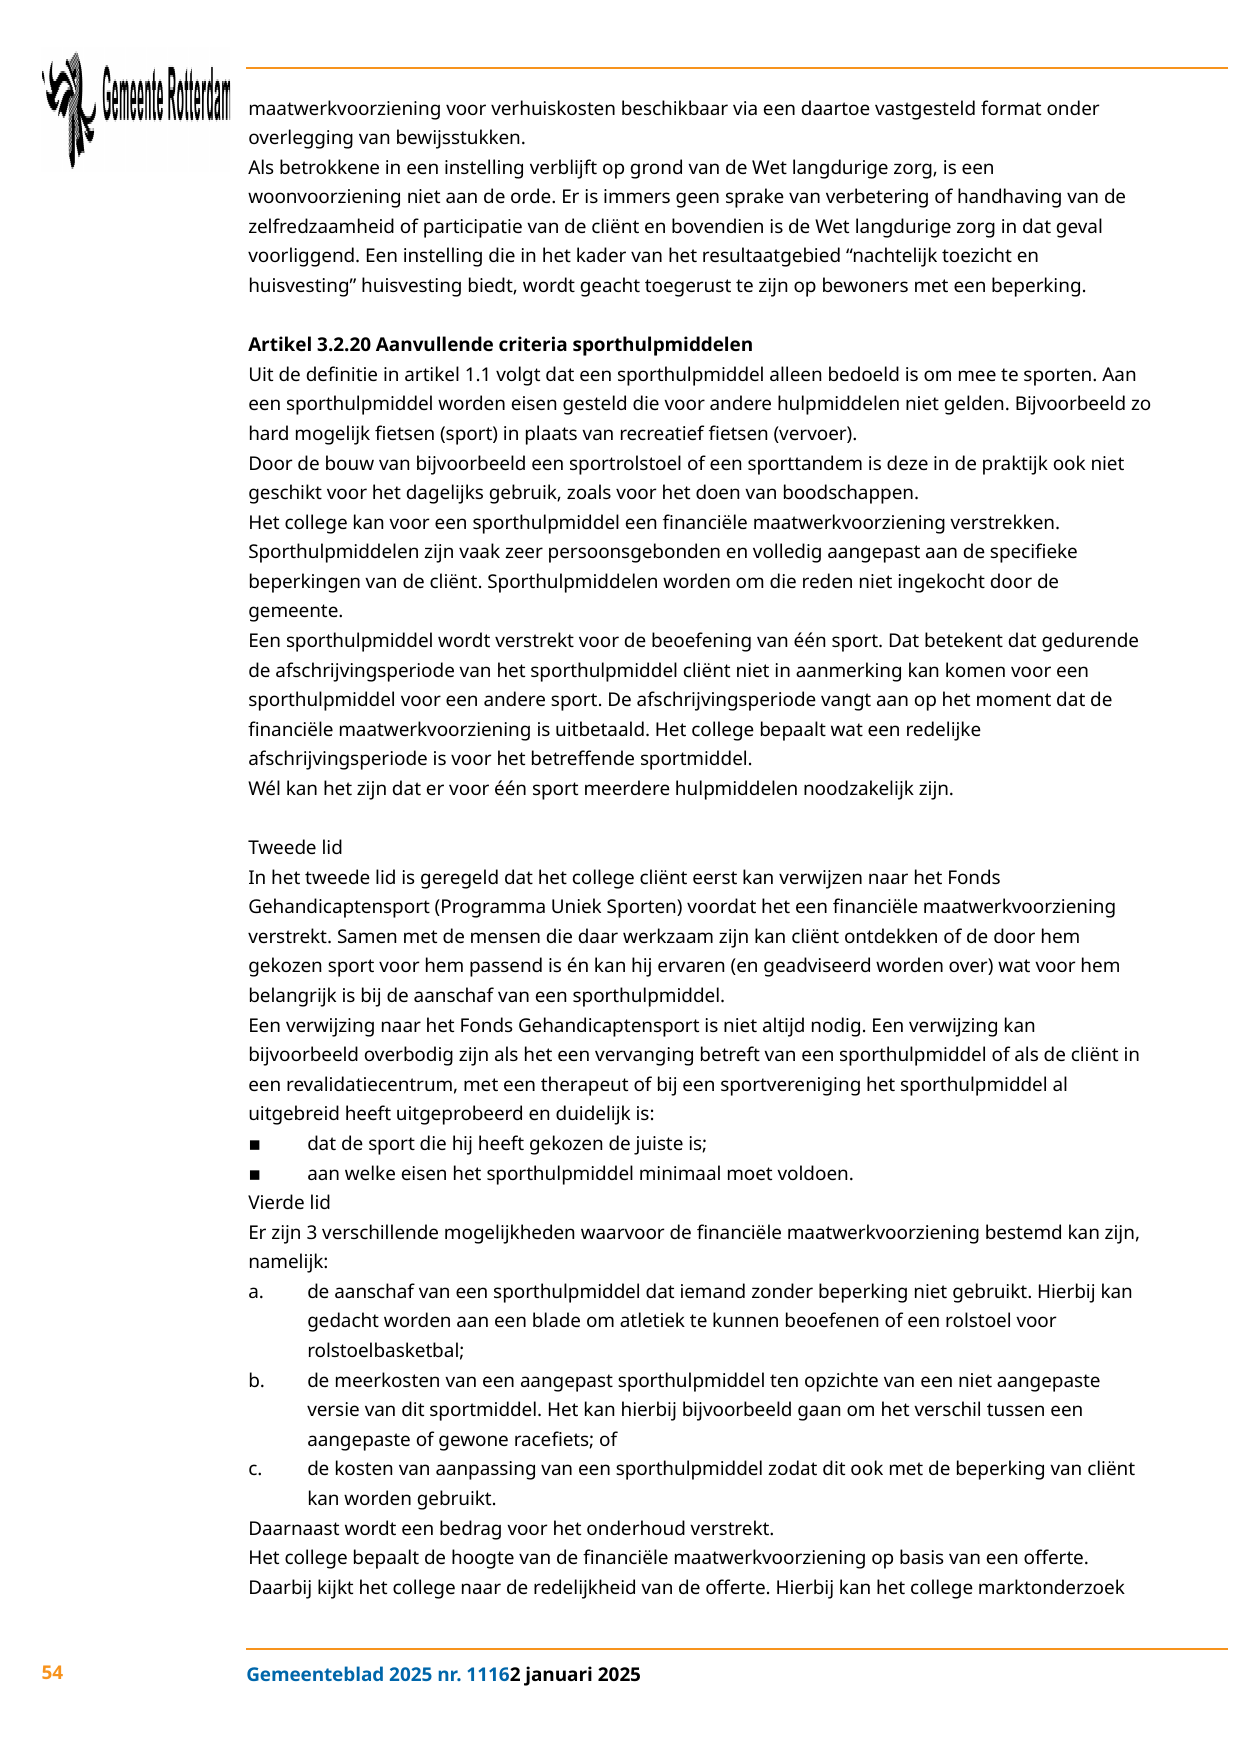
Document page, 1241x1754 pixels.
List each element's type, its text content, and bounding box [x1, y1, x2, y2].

text Het college kan voor een sporthulpmiddel een financiële maatwerkvoorziening verstrekken. [248, 509, 1152, 535]
text Vierde lid [248, 1189, 1152, 1215]
text Artikel 3.2.20 Aanvullende criteria sporthulpmiddelen [248, 331, 1152, 357]
text Een verwijzing naar het Fonds Gehandicaptensport is niet altijd nodig. Een verwijzing kan bijvoorbeeld overbodig zijn als het een vervanging betreft van een sporthulpmiddel of als de cliënt in een revalidatiecentrum, met een therapeut of bij een sportvereniging het sporthulpmiddel al uitgebreid heeft uitgeprobeerd en duidelijk is: [248, 1012, 1152, 1126]
text Een sporthulpmiddel wordt verstrekt voor de beoefening van één sport. Dat betekent dat gedurende de afschrijvingsperiode van het sporthulpmiddel cliënt niet in aanmerking kan komen voor een sporthulpmiddel voor een andere sport. De afschrijvingsperiode vangt aan op het moment dat de financiële maatwerkvoorziening is uitbetaald. Het college bepaalt wat een redelijke afschrijvingsperiode is voor het betreffende sportmiddel. [248, 627, 1152, 771]
text maatwerkvoorziening voor verhuiskosten beschikbaar via een daartoe vastgesteld format onder overlegging van bewijsstukken. [248, 95, 1152, 150]
text Uit de definitie in artikel 1.1 volgt dat een sporthulpmiddel alleen bedoeld is om mee te sporten. Aan een sporthulpmiddel worden eisen gesteld die voor andere hulpmiddelen niet gelden. Bijvoorbeeld zo hard mogelijk fietsen (sport) in plaats van recreatief fietsen (vervoer). [248, 361, 1152, 446]
text Er zijn 3 verschillende mogelijkheden waarvoor de financiële maatwerkvoorziening bestemd kan zijn, namelijk: [248, 1219, 1152, 1274]
picture [41, 47, 231, 172]
text Als betrokkene in een instelling verblijft op grond van de Wet langdurige zorg, is een woonvoorziening niet aan de orde. Er is immers geen sprake van verbetering of handhaving van de zelfredzaamheid of participatie van de cliënt en bovendien is de Wet langdurige zorg in dat geval voorliggend. Een instelling die in het kader van het resultaatgebied “nachtelijk toezicht en huisvesting” huisvesting biedt, wordt geacht toegerust te zijn op bewoners met een beperking. [248, 154, 1152, 298]
list de kosten van aanpassing van een sporthulpmiddel zodat dit ook met de beperking van cliënt kan worden gebruikt. [248, 1456, 1152, 1511]
text Sporthulpmiddelen zijn vaak zeer persoonsgebonden en volledig aangepast aan de specifieke beperkingen van de cliënt. Sporthulpmiddelen worden om die reden niet ingekocht door de gemeente. [248, 538, 1152, 623]
text Door de bouw van bijvoorbeeld een sportrolstoel of een sporttandem is deze in de praktijk ook niet geschikt voor het dagelijks gebruik, zoals voor het doen van boodschappen. [248, 450, 1152, 505]
list dat de sport die hij heeft gekozen de juiste is; [248, 1130, 1152, 1156]
list de aanschaf van een sporthulpmiddel dat iemand zonder beperking niet gebruikt. Hierbij kan gedacht worden aan een blade om atletiek te kunnen beoefenen of een rolstoel voor rolstoelbasketbal; [248, 1278, 1152, 1363]
list de meerkosten van een aangepast sporthulpmiddel ten opzichte van een niet aangepaste versie van dit sportmiddel. Het kan hierbij bijvoorbeeld gaan om het verschil tussen een aangepaste of gewone racefiets; of [248, 1367, 1152, 1452]
text Het college bepaalt de hoogte van de financiële maatwerkvoorziening op basis van een offerte. Daarbij kijkt het college naar de redelijkheid van de offerte. Hierbij kan het college marktonderzoek [248, 1544, 1152, 1600]
text In het tweede lid is geregeld dat het college cliënt eerst kan verwijzen naar het Fonds Gehandicaptensport (Programma Uniek Sporten) voordat het een financiële maatwerkvoorziening verstrekt. Samen met de mensen die daar werkzaam zijn kan cliënt ontdekken of de door hem gekozen sport voor hem passend is én kan hij ervaren (en geadviseerd worden over) wat voor hem belangrijk is bij de aanschaf van een sporthulpmiddel. [248, 864, 1152, 1008]
text Daarnaast wordt een bedrag voor het onderhoud verstrekt. [248, 1515, 1152, 1541]
list aan welke eisen het sporthulpmiddel minimaal moet voldoen. [248, 1160, 1152, 1186]
text Tweede lid [248, 834, 1152, 860]
text Wél kan het zijn dat er voor één sport meerdere hulpmiddelen noodzakelijk zijn. [248, 775, 1152, 801]
